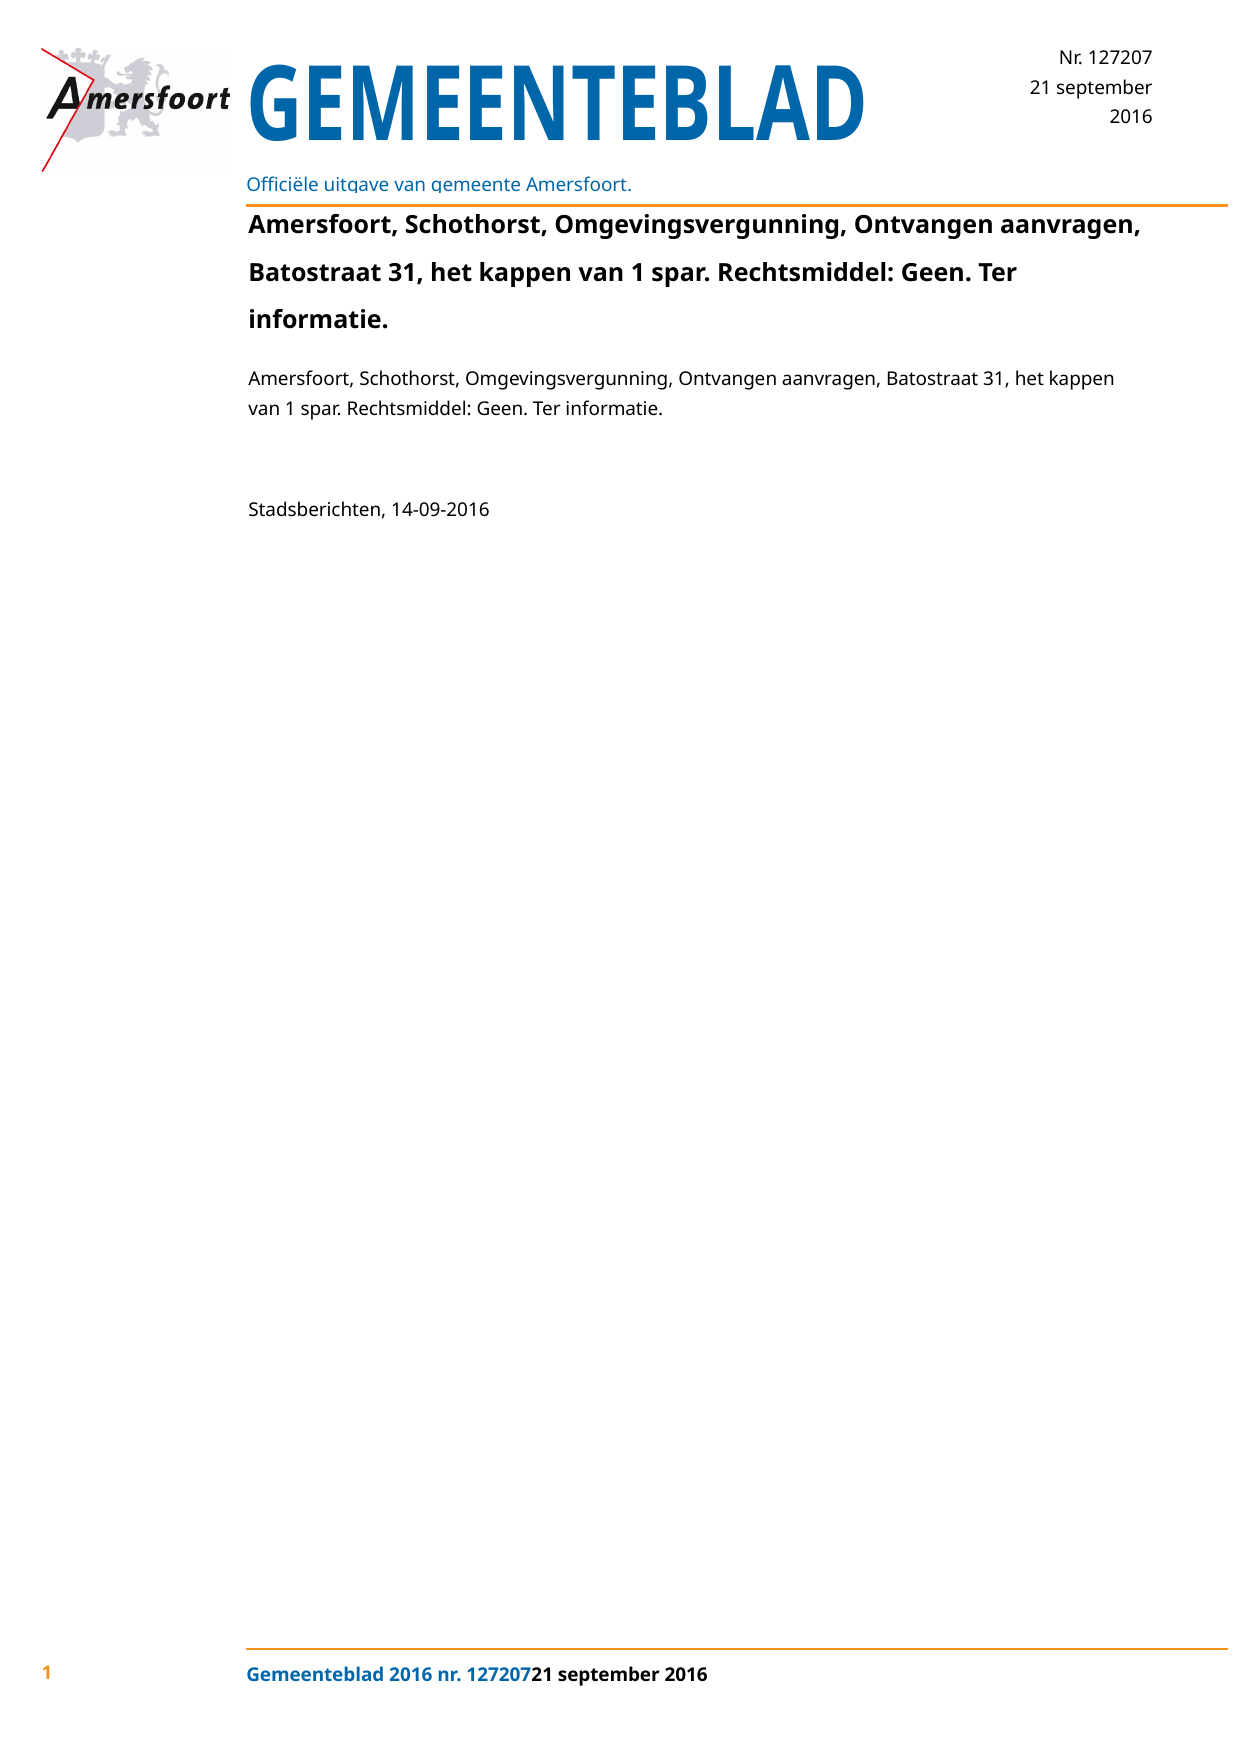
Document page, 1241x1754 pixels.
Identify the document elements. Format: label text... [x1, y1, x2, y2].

text Stadsberichten, 14-09-2016 [248, 496, 1152, 522]
picture [41, 47, 231, 172]
text Amersfoort, Schothorst, Omgevingsvergunning, Ontvangen aanvragen, Batostraat 31, het kappen van 1 spar. Rechtsmiddel: Geen. Ter informatie. [248, 366, 1152, 421]
text Amersfoort, Schothorst, Omgevingsvergunning, Ontvangen aanvragen, Batostraat 31, het kappen van 1 spar. Rechtsmiddel: Geen. Ter informatie. [248, 207, 1152, 336]
